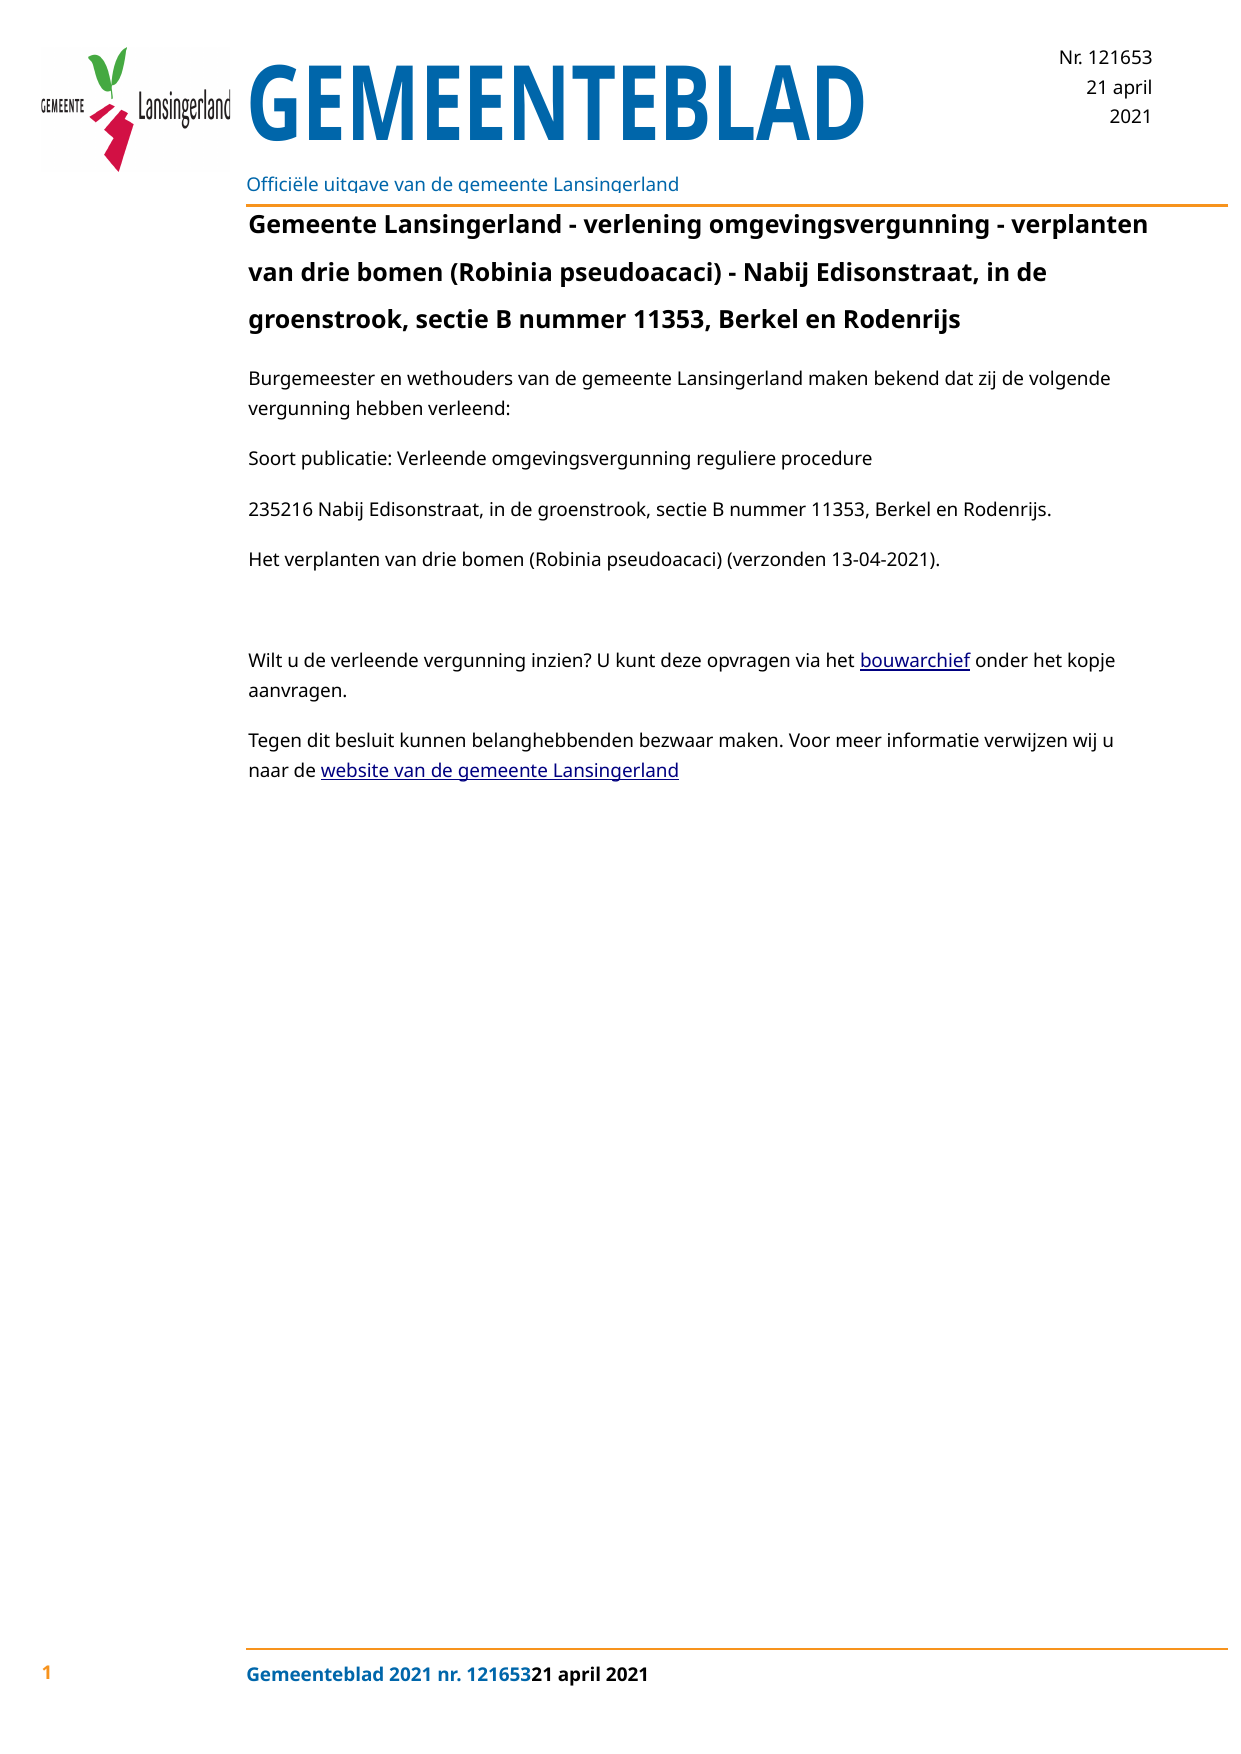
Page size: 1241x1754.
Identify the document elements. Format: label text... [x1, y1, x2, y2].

text Burgemeester en wethouders van de gemeente Lansingerland maken bekend dat zij de volgende vergunning hebben verleend: [248, 366, 1152, 421]
text Het verplanten van drie bomen (Robinia pseudoacaci) (verzonden 13-04-2021). [248, 546, 1152, 572]
text Soort publicatie: Verleende omgevingsvergunning reguliere procedure [248, 446, 1152, 471]
picture [41, 47, 231, 172]
text 235216 Nabij Edisonstraat, in de groenstrook, sectie B nummer 11353, Berkel en Rodenrijs. [248, 496, 1152, 522]
text Gemeente Lansingerland - verlening omgevingsvergunning - verplanten van drie bomen (Robinia pseudoacaci) - Nabij Edisonstraat, in de groenstrook, sectie B nummer 11353, Berkel en Rodenrijs [248, 207, 1152, 336]
text Tegen dit besluit kunnen belanghebbenden bezwaar maken. Voor meer informatie verwijzen wij u naar de website van de gemeente Lansingerland [248, 727, 1152, 782]
text Wilt u de verleende vergunning inzien? U kunt deze opvragen via het bouwarchief onder het kopje aanvragen. [248, 647, 1152, 702]
